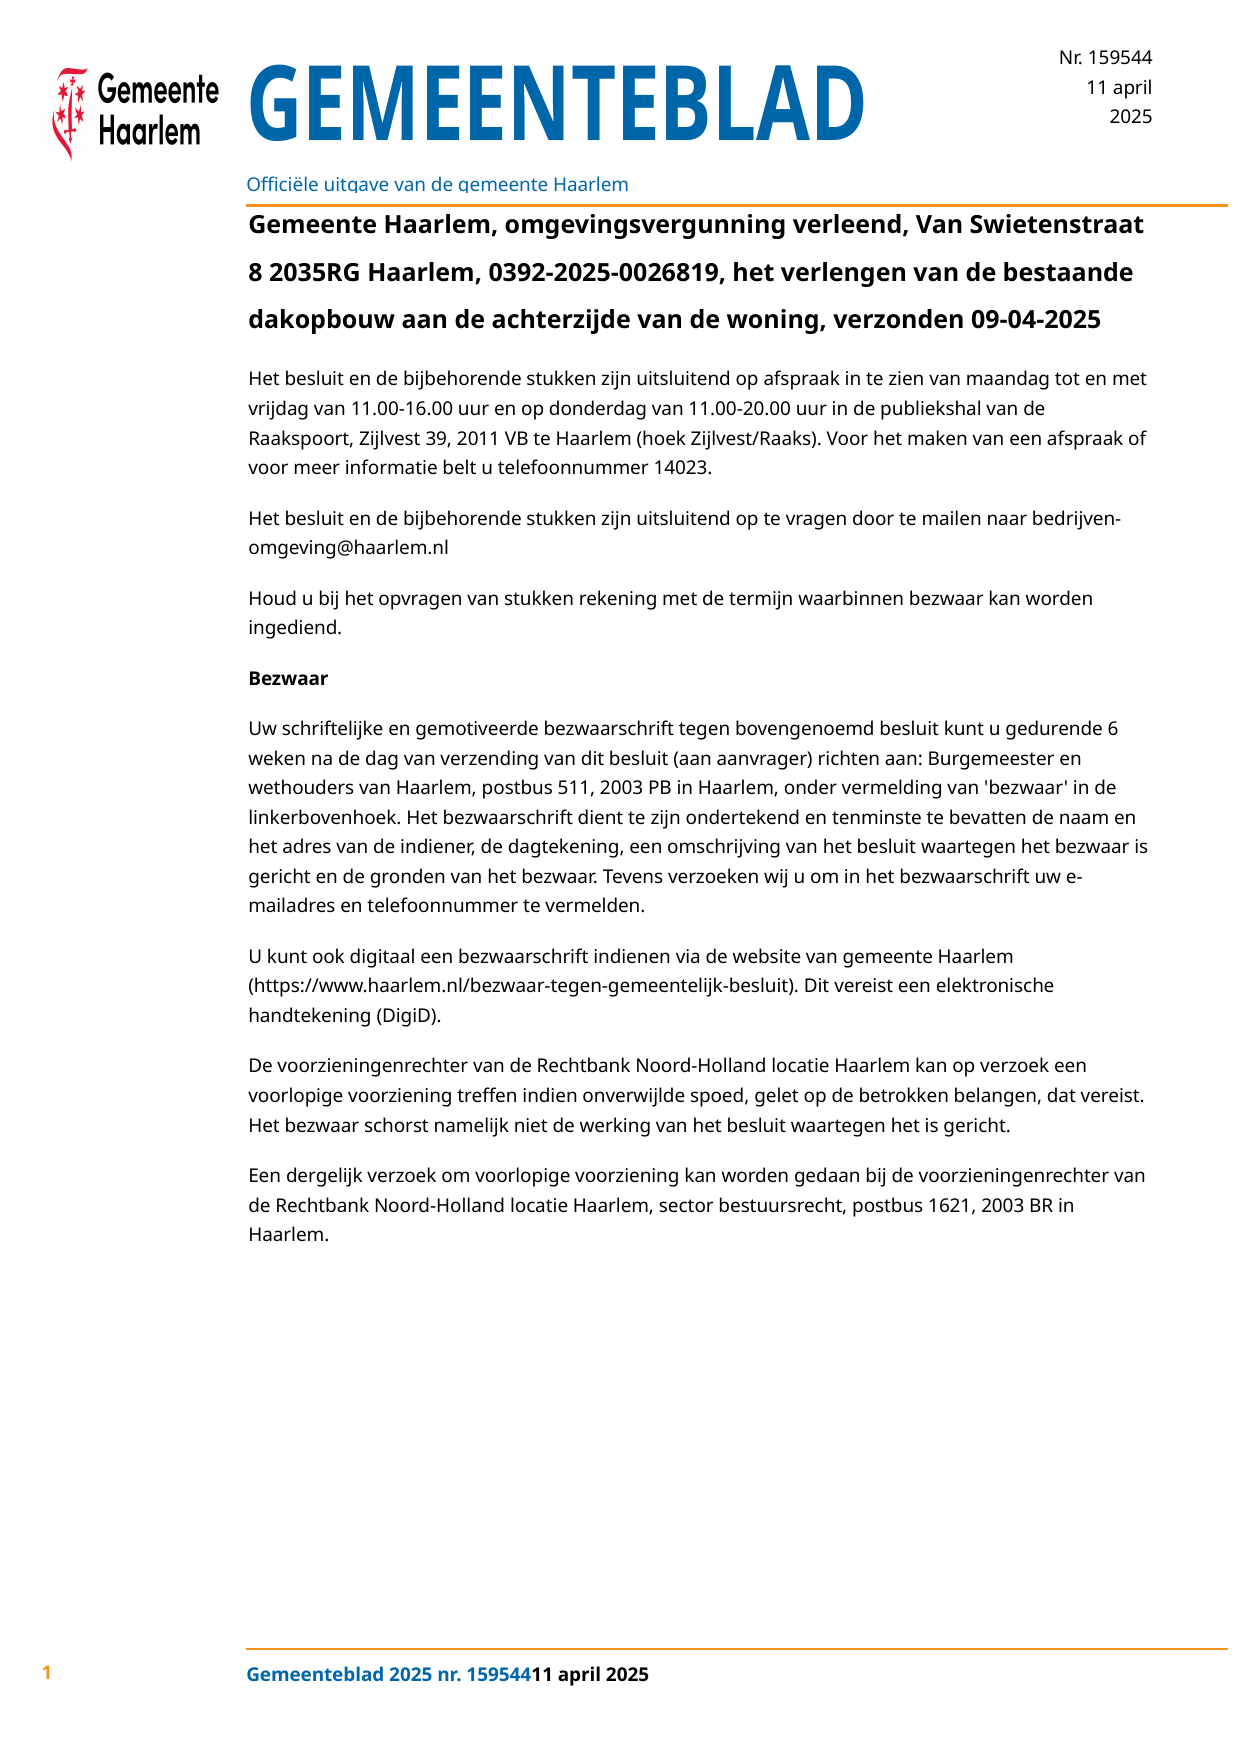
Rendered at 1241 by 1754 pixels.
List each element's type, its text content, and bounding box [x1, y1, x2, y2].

text Gemeente Haarlem, omgevingsvergunning verleend, Van Swietenstraat 8 2035RG Haarlem, 0392-2025-0026819, het verlengen van de bestaande dakopbouw aan de achterzijde van de woning, verzonden 09-04-2025 [248, 207, 1152, 336]
text U kunt ook digitaal een bezwaarschrift indienen via de website van gemeente Haarlem (https://www.haarlem.nl/bezwaar-tegen-gemeentelijk-besluit). Dit vereist een elektronische handtekening (DigiD). [248, 943, 1152, 1028]
text Een dergelijk verzoek om voorlopige voorziening kan worden gedaan bij de voorzieningenrechter van de Rechtbank Noord-Holland locatie Haarlem, sector bestuursrecht, postbus 1621, 2003 BR in Haarlem. [248, 1162, 1152, 1247]
text De voorzieningenrechter van de Rechtbank Noord-Holland locatie Haarlem kan op verzoek een voorlopige voorziening treffen indien onverwijlde spoed, gelet op de betrokken belangen, dat vereist. Het bezwaar schorst namelijk niet de werking van het besluit waartegen het is gericht. [248, 1053, 1152, 1137]
picture [41, 47, 231, 172]
text Het besluit en de bijbehorende stukken zijn uitsluitend op te vragen door te mailen naar bedrijven-omgeving@haarlem.nl [248, 505, 1152, 560]
text Houd u bij het opvragen van stukken rekening met de termijn waarbinnen bezwaar kan worden ingediend. [248, 585, 1152, 640]
text Het besluit en de bijbehorende stukken zijn uitsluitend op afspraak in te zien van maandag tot en met vrijdag van 11.00-16.00 uur en op donderdag van 11.00-20.00 uur in de publiekshal van de Raakspoort, Zijlvest 39, 2011 VB te Haarlem (hoek Zijlvest/Raaks). Voor het maken van een afspraak of voor meer informatie belt u telefoonnummer 14023. [248, 366, 1152, 480]
text Bezwaar [248, 665, 1152, 690]
text Uw schriftelijke en gemotiveerde bezwaarschrift tegen bovengenoemd besluit kunt u gedurende 6 weken na de dag van verzending van dit besluit (aan aanvrager) richten aan: Burgemeester en wethouders van Haarlem, postbus 511, 2003 PB in Haarlem, onder vermelding van 'bezwaar' in de linkerbovenhoek. Het bezwaarschrift dient te zijn ondertekend en tenminste te bevatten de naam en het adres van de indiener, de dagtekening, een omschrijving van het besluit waartegen het bezwaar is gericht en de gronden van het bezwaar. Tevens verzoeken wij u om in het bezwaarschrift uw e-mailadres en telefoonnummer te vermelden. [248, 715, 1152, 918]
